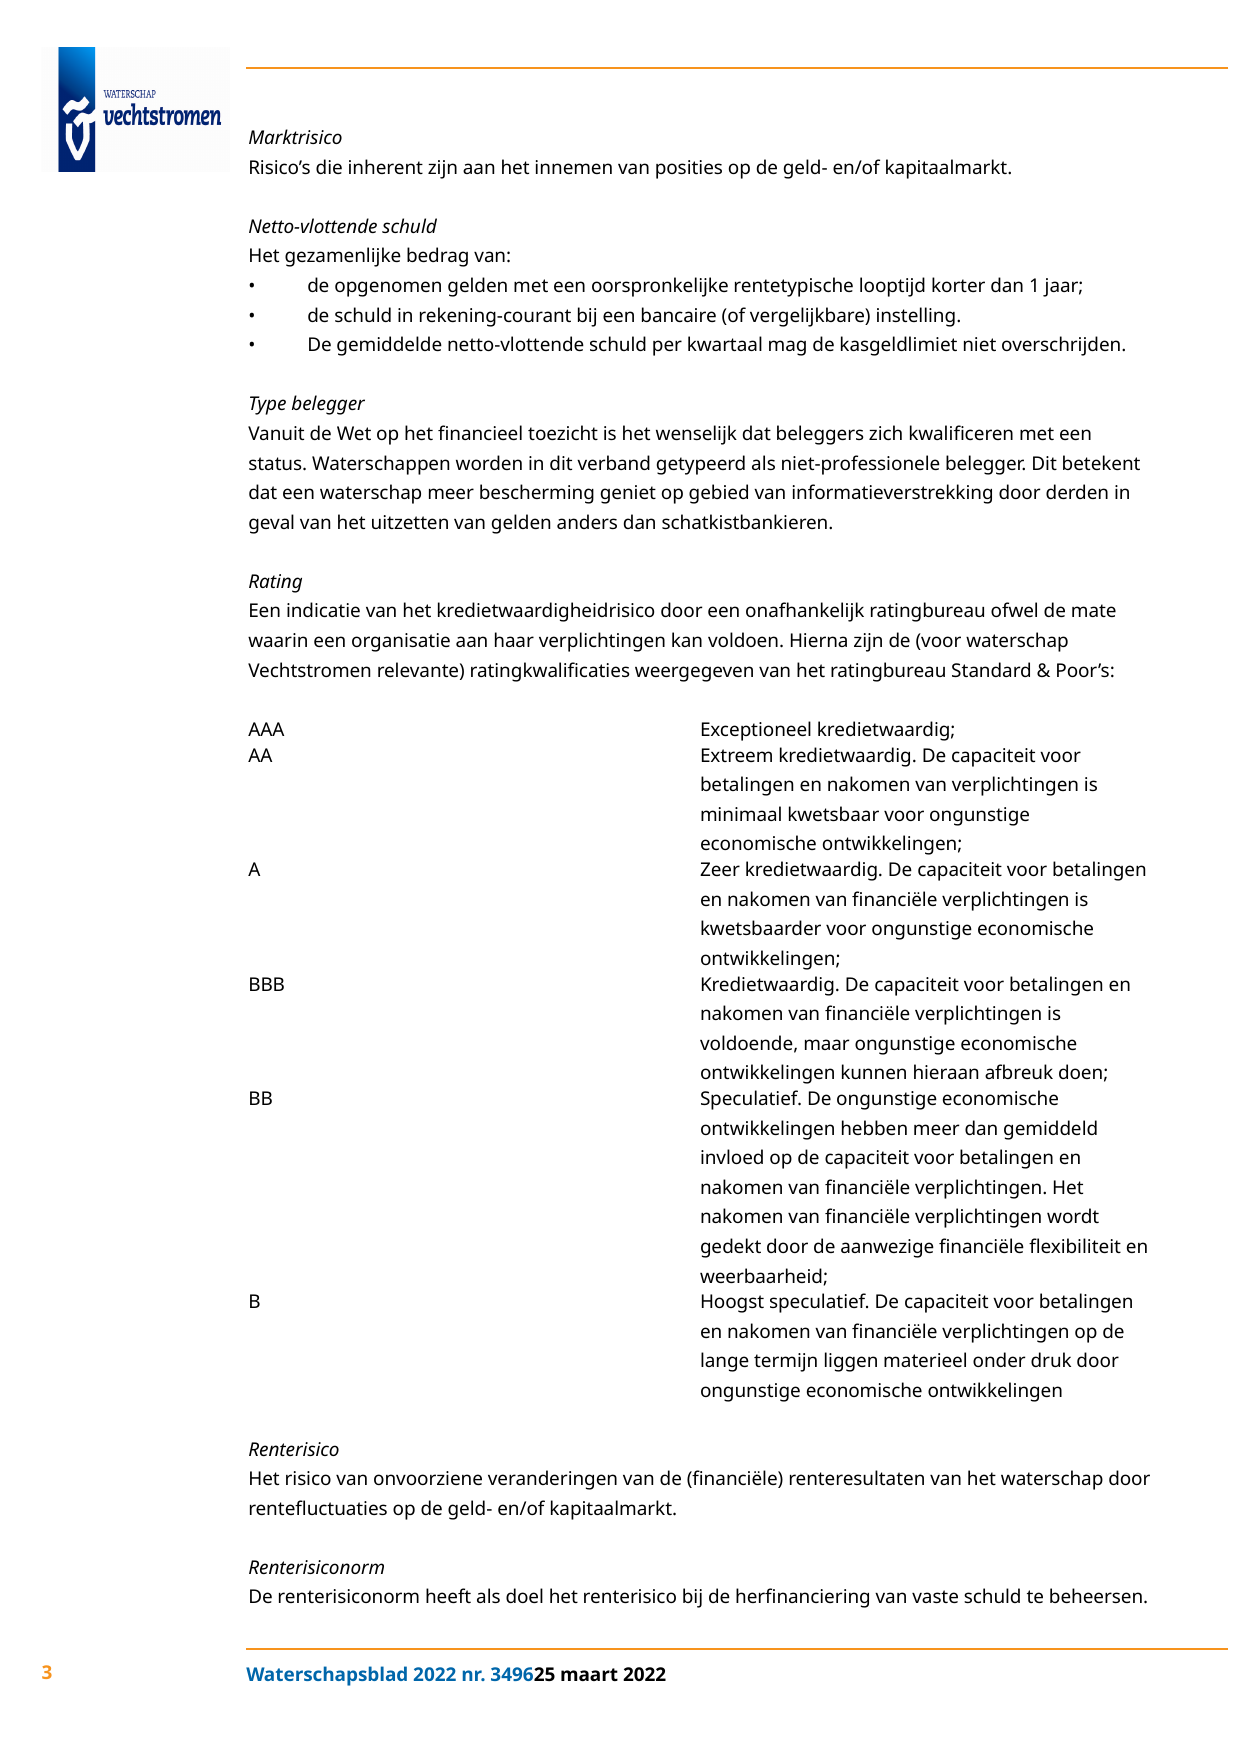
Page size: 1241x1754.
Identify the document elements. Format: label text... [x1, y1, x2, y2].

list De gemiddelde netto-vlottende schuld per kwartaal mag de kasgeldlimiet niet overschrijden. [248, 331, 1152, 357]
text Het risico van onvoorziene veranderingen van de (financiële) renteresultaten van het waterschap door rentefluctuaties op de geld- en/of kapitaalmarkt. [248, 1465, 1152, 1521]
table_header AAA [248, 716, 700, 742]
table_cell BB [248, 1085, 700, 1288]
text Het gezamenlijke bedrag van: [248, 243, 1152, 268]
text Type belegger [248, 391, 1152, 416]
text Renterisiconorm [248, 1554, 1152, 1580]
text Risico’s die inherent zijn aan het innemen van posities op de geld- en/of kapitaalmarkt. [248, 154, 1152, 180]
picture [41, 47, 231, 172]
table_cell Speculatief. De ongunstige economische ontwikkelingen hebben meer dan gemiddeld invloed op de capaciteit voor betalingen en nakomen van financiële verplichtingen. Het nakomen van financiële verplichtingen wordt gedekt door de aanwezige financiële flexibiliteit en weerbaarheid; [700, 1085, 1152, 1288]
table_cell AA [248, 742, 700, 856]
text Marktrisico [248, 124, 1152, 150]
text Renterisico [248, 1436, 1152, 1462]
text Vanuit de Wet op het financieel toezicht is het wenselijk dat beleggers zich kwalificeren met een status. Waterschappen worden in dit verband getypeerd als niet-professionele belegger. Dit betekent dat een waterschap meer bescherming geniet op gebied van informatieverstrekking door derden in geval van het uitzetten van gelden anders dan schatkistbankieren. [248, 420, 1152, 535]
text Netto-vlottende schuld [248, 213, 1152, 239]
table_header Exceptioneel kredietwaardig; [700, 716, 1152, 742]
table_cell BBB [248, 971, 700, 1085]
table_cell Hoogst speculatief. De capaciteit voor betalingen en nakomen van financiële verplichtingen op de lange termijn liggen materieel onder druk door ongunstige economische ontwikkelingen [700, 1289, 1152, 1403]
text De renterisiconorm heeft als doel het renterisico bij de herfinanciering van vaste schuld te beheersen. [248, 1584, 1152, 1609]
table_cell Kredietwaardig. De capaciteit voor betalingen en nakomen van financiële verplichtingen is voldoende, maar ongunstige economische ontwikkelingen kunnen hieraan afbreuk doen; [700, 971, 1152, 1085]
text Rating [248, 568, 1152, 594]
text Een indicatie van het kredietwaardigheidrisico door een onafhankelijk ratingbureau ofwel de mate waarin een organisatie aan haar verplichtingen kan voldoen. Hierna zijn de (voor waterschap Vechtstromen relevante) ratingkwalificaties weergegeven van het ratingbureau Standard & Poor’s: [248, 598, 1152, 683]
table_cell Extreem kredietwaardig. De capaciteit voor betalingen en nakomen van verplichtingen is minimaal kwetsbaar voor ongunstige economische ontwikkelingen; [700, 742, 1152, 856]
list de schuld in rekening-courant bij een bancaire (of vergelijkbare) instelling. [248, 302, 1152, 328]
list de opgenomen gelden met een oorspronkelijke rentetypische looptijd korter dan 1 jaar; [248, 272, 1152, 298]
table_cell B [248, 1289, 700, 1403]
table_cell A [248, 856, 700, 971]
table_cell Zeer kredietwaardig. De capaciteit voor betalingen en nakomen van financiële verplichtingen is kwetsbaarder voor ongunstige economische ontwikkelingen; [700, 856, 1152, 971]
